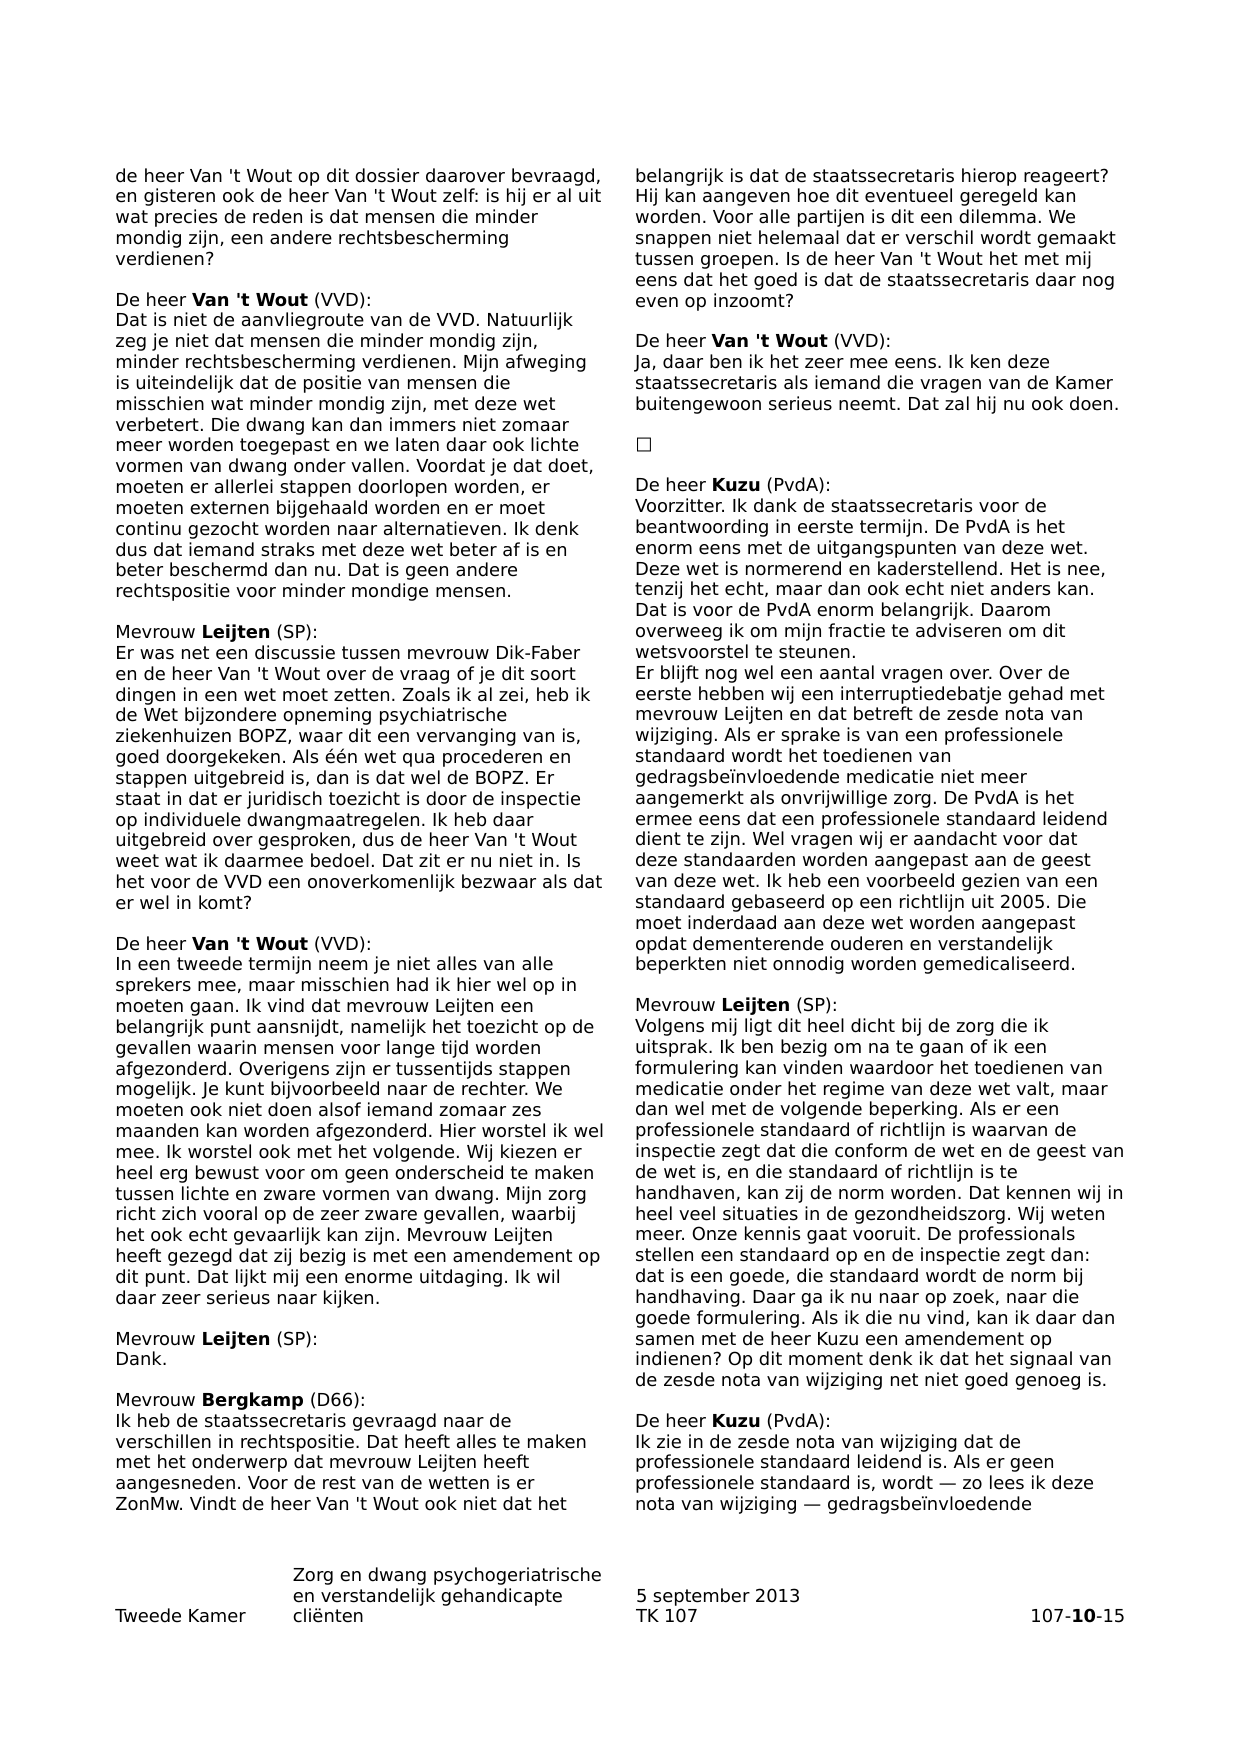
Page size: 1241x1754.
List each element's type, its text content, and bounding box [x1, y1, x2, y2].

text Volgens mij ligt dit heel dicht bij de zorg die ik uitsprak. Ik ben bezig om na te gaan of ik een formulering kan vinden waardoor het toedienen van medicatie onder het regime van deze wet valt, maar dan wel met de volgende beperking. Als er een professionele standaard of richtlijn is waarvan de inspectie zegt dat die conform de wet en de geest van de wet is, en die standaard of richtlijn is te handhaven, kan zij de norm worden. Dat kennen wij in heel veel situaties in de gezondheidszorg. Wij weten meer. Onze kennis gaat vooruit. De professionals stellen een standaard op en de inspectie zegt dan: dat is een goede, die standaard wordt de norm bij handhaving. Daar ga ik nu naar op zoek, naar die goede formulering. Als ik die nu vind, kan ik daar dan samen met de heer Kuzu een amendement op indienen? Op dit moment denk ik dat het signaal van de zesde nota van wijziging net niet goed genoeg is. [635, 1016, 1125, 1391]
text De heer Van 't Wout (VVD): [115, 933, 605, 954]
text Mevrouw Bergkamp (D66): [115, 1390, 605, 1411]
text Dank. [115, 1349, 605, 1370]
text belangrijk is dat de staatssecretaris hierop reageert? Hij kan aangeven hoe dit eventueel geregeld kan worden. Voor alle partijen is dit een dilemma. We snappen niet helemaal dat er verschil wordt gemaakt tussen groepen. Is de heer Van 't Wout het met mij eens dat het goed is dat de staatssecretaris daar nog even op inzoomt? [635, 165, 1125, 311]
text Ik heb de staatssecretaris gevraagd naar de verschillen in rechtspositie. Dat heeft alles te maken met het onderwerp dat mevrouw Leijten heeft aangesneden. Voor de rest van de wetten is er ZonMw. Vindt de heer Van 't Wout ook niet dat het [115, 1411, 605, 1515]
text Dat is niet de aanvliegroute van de VVD. Natuurlijk zeg je niet dat mensen die minder mondig zijn, minder rechtsbescherming verdienen. Mijn afweging is uiteindelijk dat de positie van mensen die misschien wat minder mondig zijn, met deze wet verbetert. Die dwang kan dan immers niet zomaar meer worden toegepast en we laten daar ook lichte vormen van dwang onder vallen. Voordat je dat doet, moeten er allerlei stappen doorlopen worden, er moeten externen bijgehaald worden en er moet continu gezocht worden naar alternatieven. Ik denk dus dat iemand straks met deze wet beter af is en beter beschermd dan nu. Dat is geen andere rechtspositie voor minder mondige mensen. [115, 310, 605, 602]
text De heer Van 't Wout (VVD): [635, 331, 1125, 352]
text de heer Van 't Wout op dit dossier daarover bevraagd, en gisteren ook de heer Van 't Wout zelf: is hij er al uit wat precies de reden is dat mensen die minder mondig zijn, een andere rechtsbescherming verdienen? [115, 165, 605, 269]
text De heer Kuzu (PvdA): [635, 1411, 1125, 1431]
text Mevrouw Leijten (SP): [635, 995, 1125, 1016]
text ⬜ [635, 434, 1125, 455]
text Ik zie in de zesde nota van wijziging dat de professionele standaard leidend is. Als er geen professionele standaard is, wordt — zo lees ik deze nota van wijziging — gedragsbeïnvloedende [635, 1431, 1125, 1515]
text De heer Kuzu (PvdA): [635, 475, 1125, 496]
text In een tweede termijn neem je niet alles van alle sprekers mee, maar misschien had ik hier wel op in moeten gaan. Ik vind dat mevrouw Leijten een belangrijk punt aansnijdt, namelijk het toezicht op de gevallen waarin mensen voor lange tijd worden afgezonderd. Overigens zijn er tussentijds stappen mogelijk. Je kunt bijvoorbeeld naar de rechter. We moeten ook niet doen alsof iemand zomaar zes maanden kan worden afgezonderd. Hier worstel ik wel mee. Ik worstel ook met het volgende. Wij kiezen er heel erg bewust voor om geen onderscheid te maken tussen lichte en zware vormen van dwang. Mijn zorg richt zich vooral op de zeer zware gevallen, waarbij het ook echt gevaarlijk kan zijn. Mevrouw Leijten heeft gezegd dat zij bezig is met een amendement op dit punt. Dat lijkt mij een enorme uitdaging. Ik wil daar zeer serieus naar kijken. [115, 954, 605, 1308]
text Voorzitter. Ik dank de staatssecretaris voor de beantwoording in eerste termijn. De PvdA is het enorm eens met de uitgangspunten van deze wet. Deze wet is normerend en kaderstellend. Het is nee, tenzij het echt, maar dan ook echt niet anders kan. Dat is voor de PvdA enorm belangrijk. Daarom overweeg ik om mijn fractie te adviseren om dit wetsvoorstel te steunen. [635, 496, 1125, 662]
text De heer Van 't Wout (VVD): [115, 289, 605, 310]
text Mevrouw Leijten (SP): [115, 1328, 605, 1349]
text Er blijft nog wel een aantal vragen over. Over de eerste hebben wij een interruptiedebatje gehad met mevrouw Leijten en dat betreft de zesde nota van wijziging. Als er sprake is van een professionele standaard wordt het toedienen van gedragsbeïnvloedende medicatie niet meer aangemerkt als onvrijwillige zorg. De PvdA is het ermee eens dat een professionele standaard leidend dient te zijn. Wel vragen wij er aandacht voor dat deze standaarden worden aangepast aan de geest van deze wet. Ik heb een voorbeeld gezien van een standaard gebaseerd op een richtlijn uit 2005. Die moet inderdaad aan deze wet worden aangepast opdat dementerende ouderen en verstandelijk beperkten niet onnodig worden gemedicaliseerd. [635, 662, 1125, 975]
text Ja, daar ben ik het zeer mee eens. Ik ken deze staatssecretaris als iemand die vragen van de Kamer buitengewoon serieus neemt. Dat zal hij nu ook doen. [635, 352, 1125, 414]
text Mevrouw Leijten (SP): [115, 622, 605, 643]
text Er was net een discussie tussen mevrouw Dik-Faber en de heer Van 't Wout over de vraag of je dit soort dingen in een wet moet zetten. Zoals ik al zei, heb ik de Wet bijzondere opneming psychiatrische ziekenhuizen BOPZ, waar dit een vervanging van is, goed doorgekeken. Als één wet qua procederen en stappen uitgebreid is, dan is dat wel de BOPZ. Er staat in dat er juridisch toezicht is door de inspectie op individuele dwangmaatregelen. Ik heb daar uitgebreid over gesproken, dus de heer Van 't Wout weet wat ik daarmee bedoel. Dat zit er nu niet in. Is het voor de VVD een onoverkomenlijk bezwaar als dat er wel in komt? [115, 643, 605, 913]
